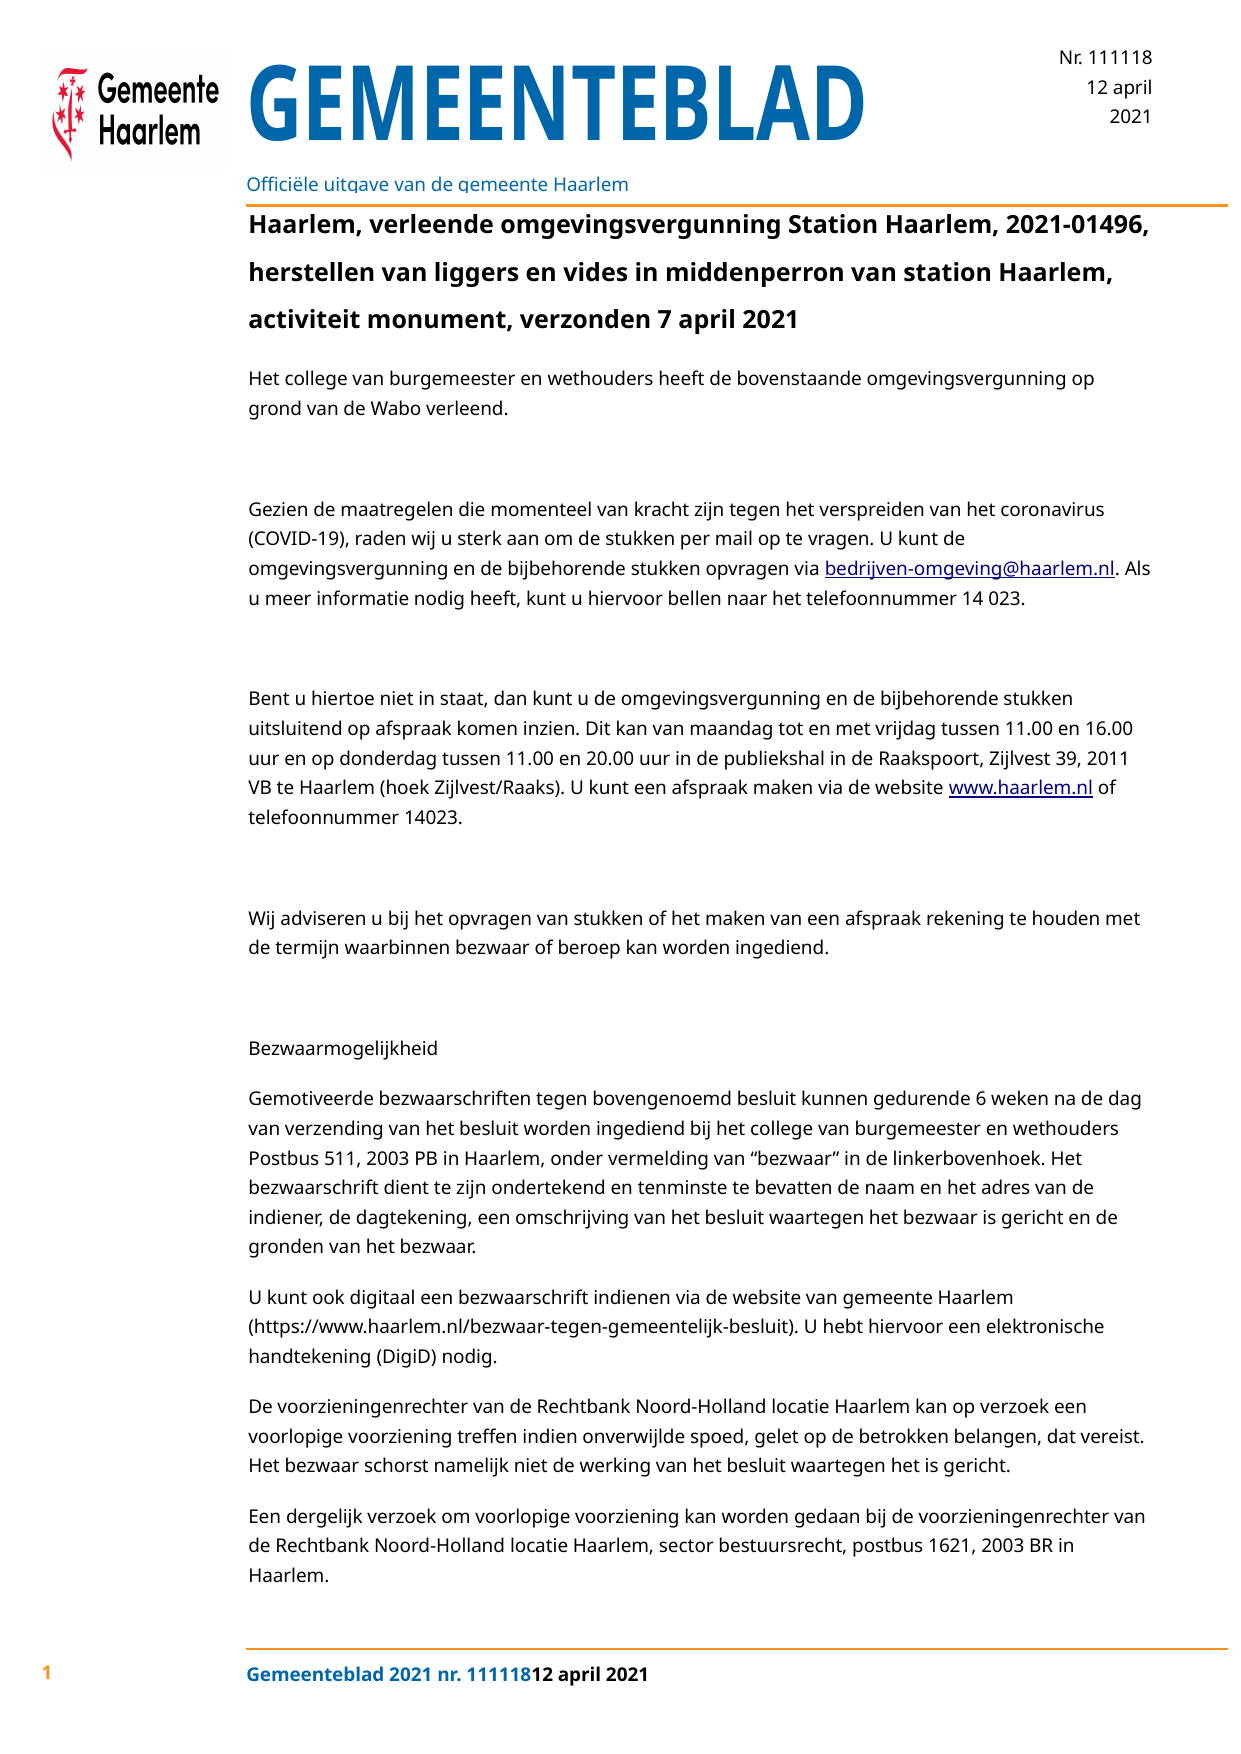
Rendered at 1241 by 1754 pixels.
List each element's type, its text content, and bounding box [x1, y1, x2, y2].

text U kunt ook digitaal een bezwaarschrift indienen via de website van gemeente Haarlem (https://www.haarlem.nl/bezwaar-tegen-gemeentelijk-besluit). U hebt hiervoor een elektronische handtekening (DigiD) nodig. [248, 1284, 1152, 1369]
text Het college van burgemeester en wethouders heeft de bovenstaande omgevingsvergunning op grond van de Wabo verleend. [248, 366, 1152, 421]
text Gemotiveerde bezwaarschriften tegen bovengenoemd besluit kunnen gedurende 6 weken na de dag van verzending van het besluit worden ingediend bij het college van burgemeester en wethouders Postbus 511, 2003 PB in Haarlem, onder vermelding van “bezwaar” in de linkerbovenhoek. Het bezwaarschrift dient te zijn ondertekend en tenminste te bevatten de naam en het adres van de indiener, de dagtekening, een omschrijving van het besluit waartegen het bezwaar is gericht en de gronden van het bezwaar. [248, 1086, 1152, 1259]
text Bent u hiertoe niet in staat, dan kunt u de omgevingsvergunning en de bijbehorende stukken uitsluitend op afspraak komen inzien. Dit kan van maandag tot en met vrijdag tussen 11.00 en 16.00 uur en op donderdag tussen 11.00 en 20.00 uur in de publiekshal in de Raakspoort, Zijlvest 39, 2011 VB te Haarlem (hoek Zijlvest/Raaks). U kunt een afspraak maken via de website www.haarlem.nl of telefoonnummer 14023. [248, 686, 1152, 829]
text Haarlem, verleende omgevingsvergunning Station Haarlem, 2021-01496, herstellen van liggers en vides in middenperron van station Haarlem, activiteit monument, verzonden 7 april 2021 [248, 207, 1152, 336]
picture [41, 47, 231, 172]
text Bezwaarmogelijkheid [248, 1035, 1152, 1061]
text Wij adviseren u bij het opvragen van stukken of het maken van een afspraak rekening te houden met de termijn waarbinnen bezwaar of beroep kan worden ingediend. [248, 905, 1152, 960]
text De voorzieningenrechter van de Rechtbank Noord-Holland locatie Haarlem kan op verzoek een voorlopige voorziening treffen indien onverwijlde spoed, gelet op de betrokken belangen, dat vereist. Het bezwaar schorst namelijk niet de werking van het besluit waartegen het is gericht. [248, 1393, 1152, 1478]
text Een dergelijk verzoek om voorlopige voorziening kan worden gedaan bij de voorzieningenrechter van de Rechtbank Noord-Holland locatie Haarlem, sector bestuursrecht, postbus 1621, 2003 BR in Haarlem. [248, 1503, 1152, 1588]
text Gezien de maatregelen die momenteel van kracht zijn tegen het verspreiden van het coronavirus (COVID-19), raden wij u sterk aan om de stukken per mail op te vragen. U kunt de omgevingsvergunning en de bijbehorende stukken opvragen via bedrijven-omgeving@haarlem.nl. Als u meer informatie nodig heeft, kunt u hiervoor bellen naar het telefoonnummer 14 023. [248, 496, 1152, 610]
